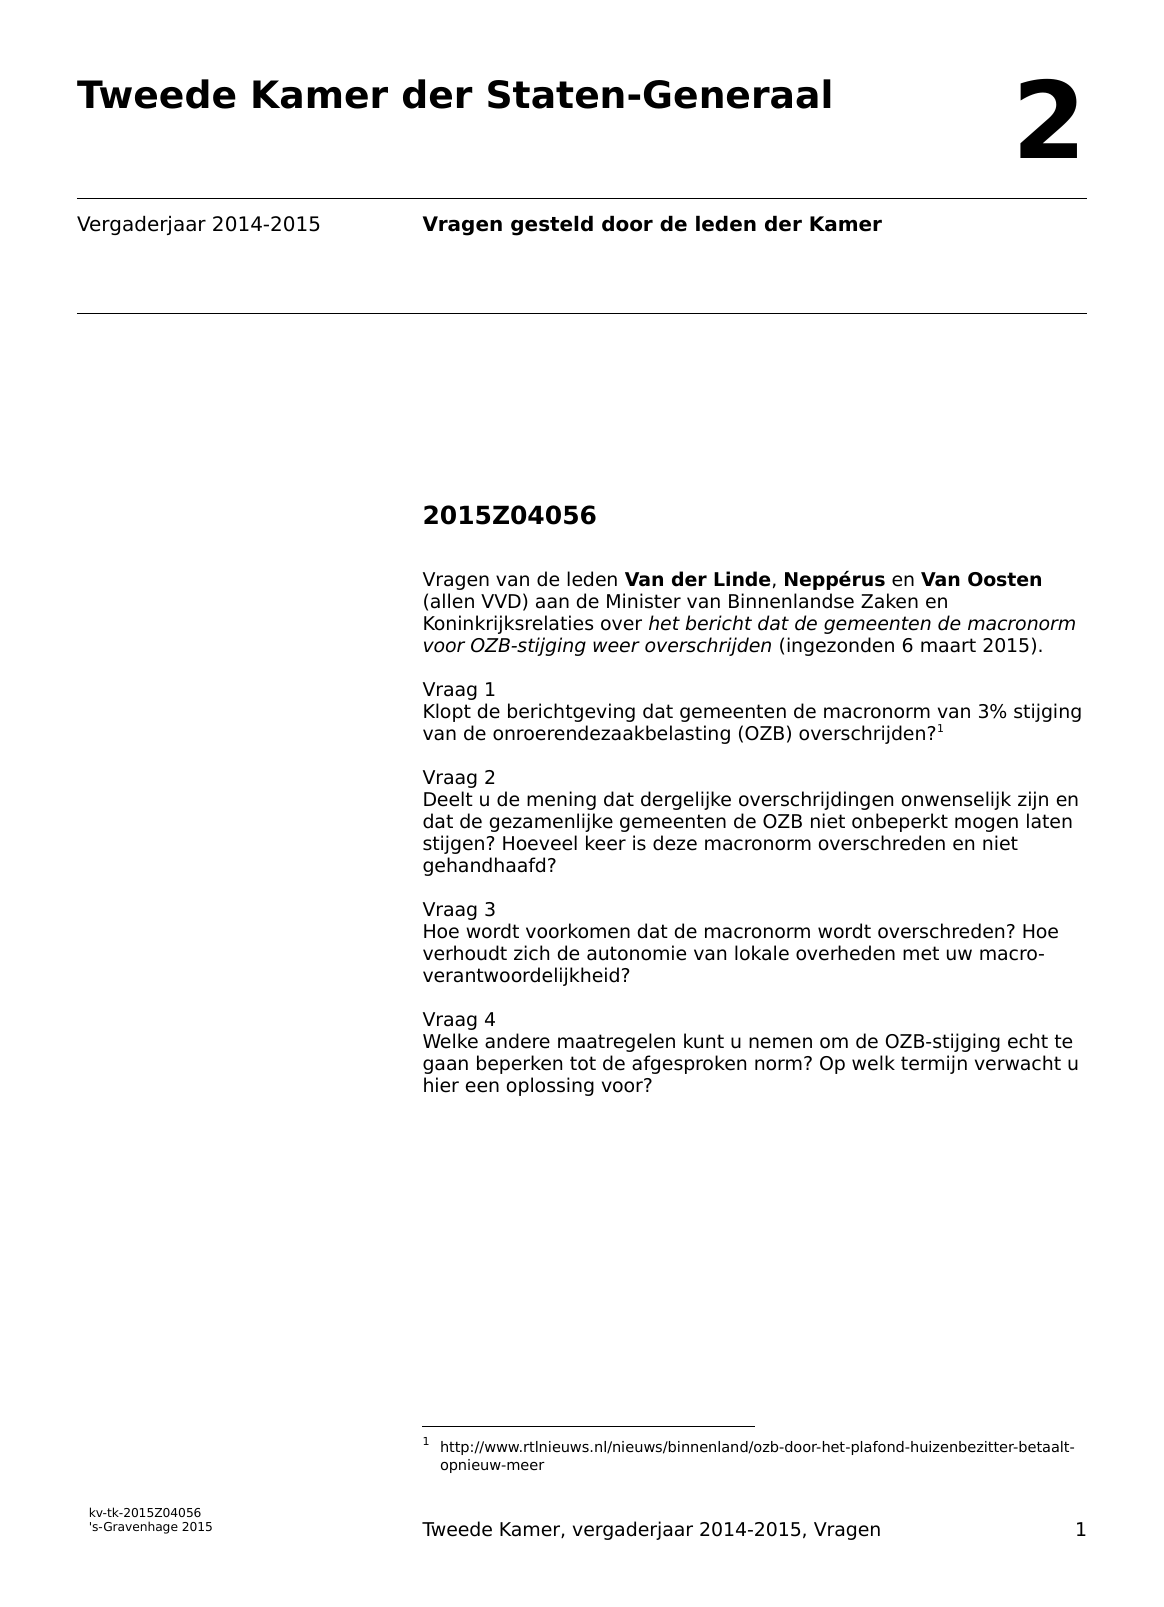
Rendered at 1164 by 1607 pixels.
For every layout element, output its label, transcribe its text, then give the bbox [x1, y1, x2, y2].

text Hoe wordt voorkomen dat de macronorm wordt overschreden? Hoe verhoudt zich de autonomie van lokale overheden met uw macro-verantwoordelijkheid? [422, 921, 1087, 987]
text Klopt de berichtgeving dat gemeenten de macronorm van 3% stijging van de onroerendezaakbelasting (OZB) overschrijden? [422, 701, 1087, 745]
text Vraag 3 [422, 899, 1087, 921]
text Vraag 4 [422, 1009, 1087, 1031]
text 2015Z04056 [422, 501, 1087, 531]
text Vragen van de leden Van der Linde, Neppérus en Van Oosten (allen VVD) aan de Minister van Binnenlandse Zaken en Koninkrijksrelaties over het bericht dat de gemeenten de macronorm voor OZB-stijging weer overschrijden (ingezonden 6 maart 2015). [422, 569, 1087, 657]
text http://www.rtlnieuws.nl/nieuws/binnenland/ozb-door-het-plafond-huizenbezitter-betaalt-opnieuw-meer [422, 1435, 1087, 1474]
text Deelt u de mening dat dergelijke overschrijdingen onwenselijk zijn en dat de gezamenlijke gemeenten de OZB niet onbeperkt mogen laten stijgen? Hoeveel keer is deze macronorm overschreden en niet gehandhaafd? [422, 789, 1087, 877]
table_header Tweede Kamer der Staten-Generaal [77, 59, 886, 198]
text Vraag 2 [422, 767, 1087, 789]
text Vraag 1 [422, 679, 1087, 701]
text kv-tk-2015Z04056 [88, 1506, 323, 1520]
table_cell Vragen gesteld door de leden der Kamer [422, 199, 1087, 313]
table_header 2 [886, 59, 1087, 198]
table_cell Vergaderjaar 2014-2015 [77, 199, 422, 313]
text 's-Gravenhage 2015 [88, 1520, 323, 1534]
text Welke andere maatregelen kunt u nemen om de OZB-stijging echt te gaan beperken tot de afgesproken norm? Op welk termijn verwacht u hier een oplossing voor? [422, 1031, 1087, 1097]
